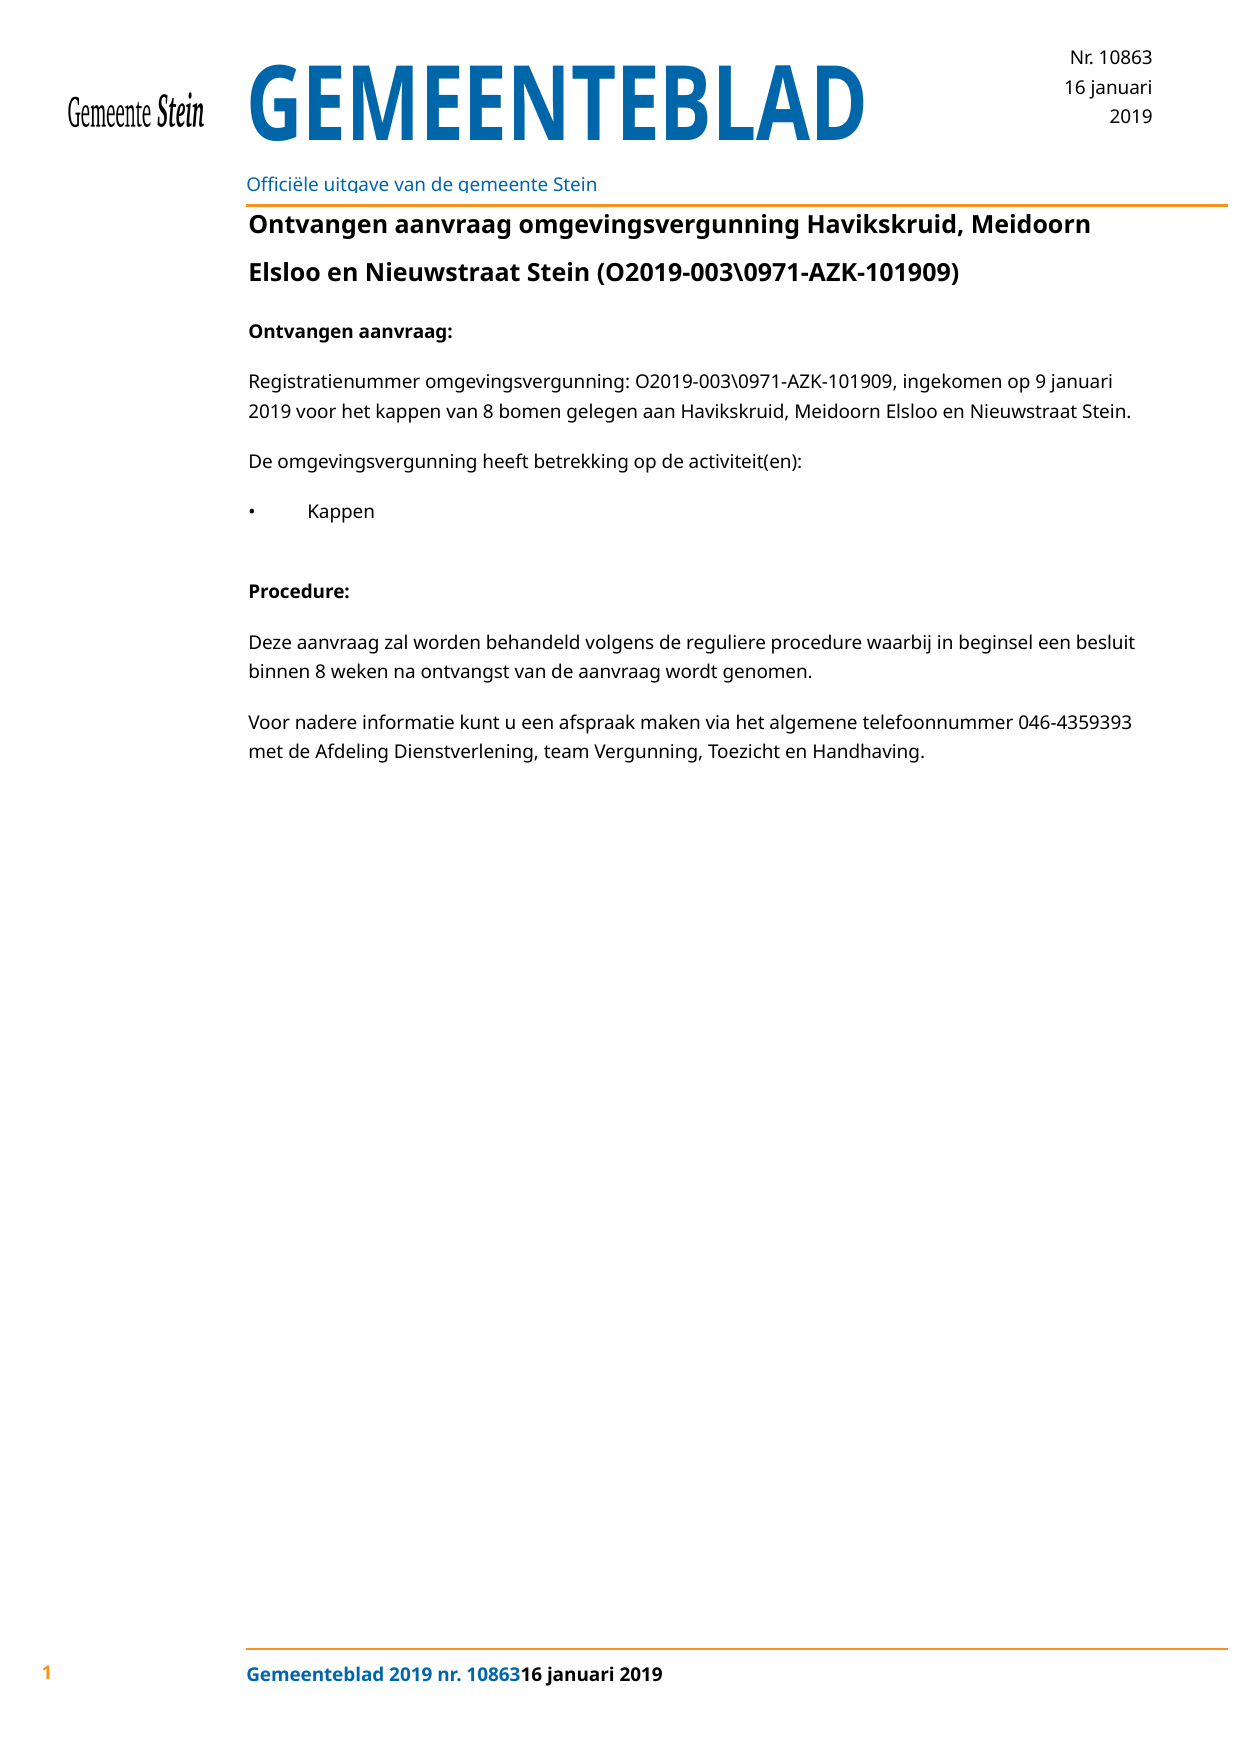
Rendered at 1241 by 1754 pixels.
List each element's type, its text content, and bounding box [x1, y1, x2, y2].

text Voor nadere informatie kunt u een afspraak maken via het algemene telefoonnummer 046-4359393 met de Afdeling Dienstverlening, team Vergunning, Toezicht en Handhaving. [248, 709, 1152, 764]
text Ontvangen aanvraag: [248, 318, 1152, 344]
text Ontvangen aanvraag omgevingsvergunning Havikskruid, Meidoorn Elsloo en Nieuwstraat Stein (O2019-003\0971-AZK-101909) [248, 207, 1152, 288]
list Kappen [248, 499, 1152, 524]
text Registratienummer omgevingsvergunning: O2019-003\0971-AZK-101909, ingekomen op 9 januari 2019 voor het kappen van 8 bomen gelegen aan Havikskruid, Meidoorn Elsloo en Nieuwstraat Stein. [248, 368, 1152, 424]
text Procedure: [248, 579, 1152, 604]
picture [41, 47, 231, 172]
text Deze aanvraag zal worden behandeld volgens de reguliere procedure waarbij in beginsel een besluit binnen 8 weken na ontvangst van de aanvraag wordt genomen. [248, 629, 1152, 684]
text De omgevingsvergunning heeft betrekking op de activiteit(en): [248, 448, 1152, 474]
